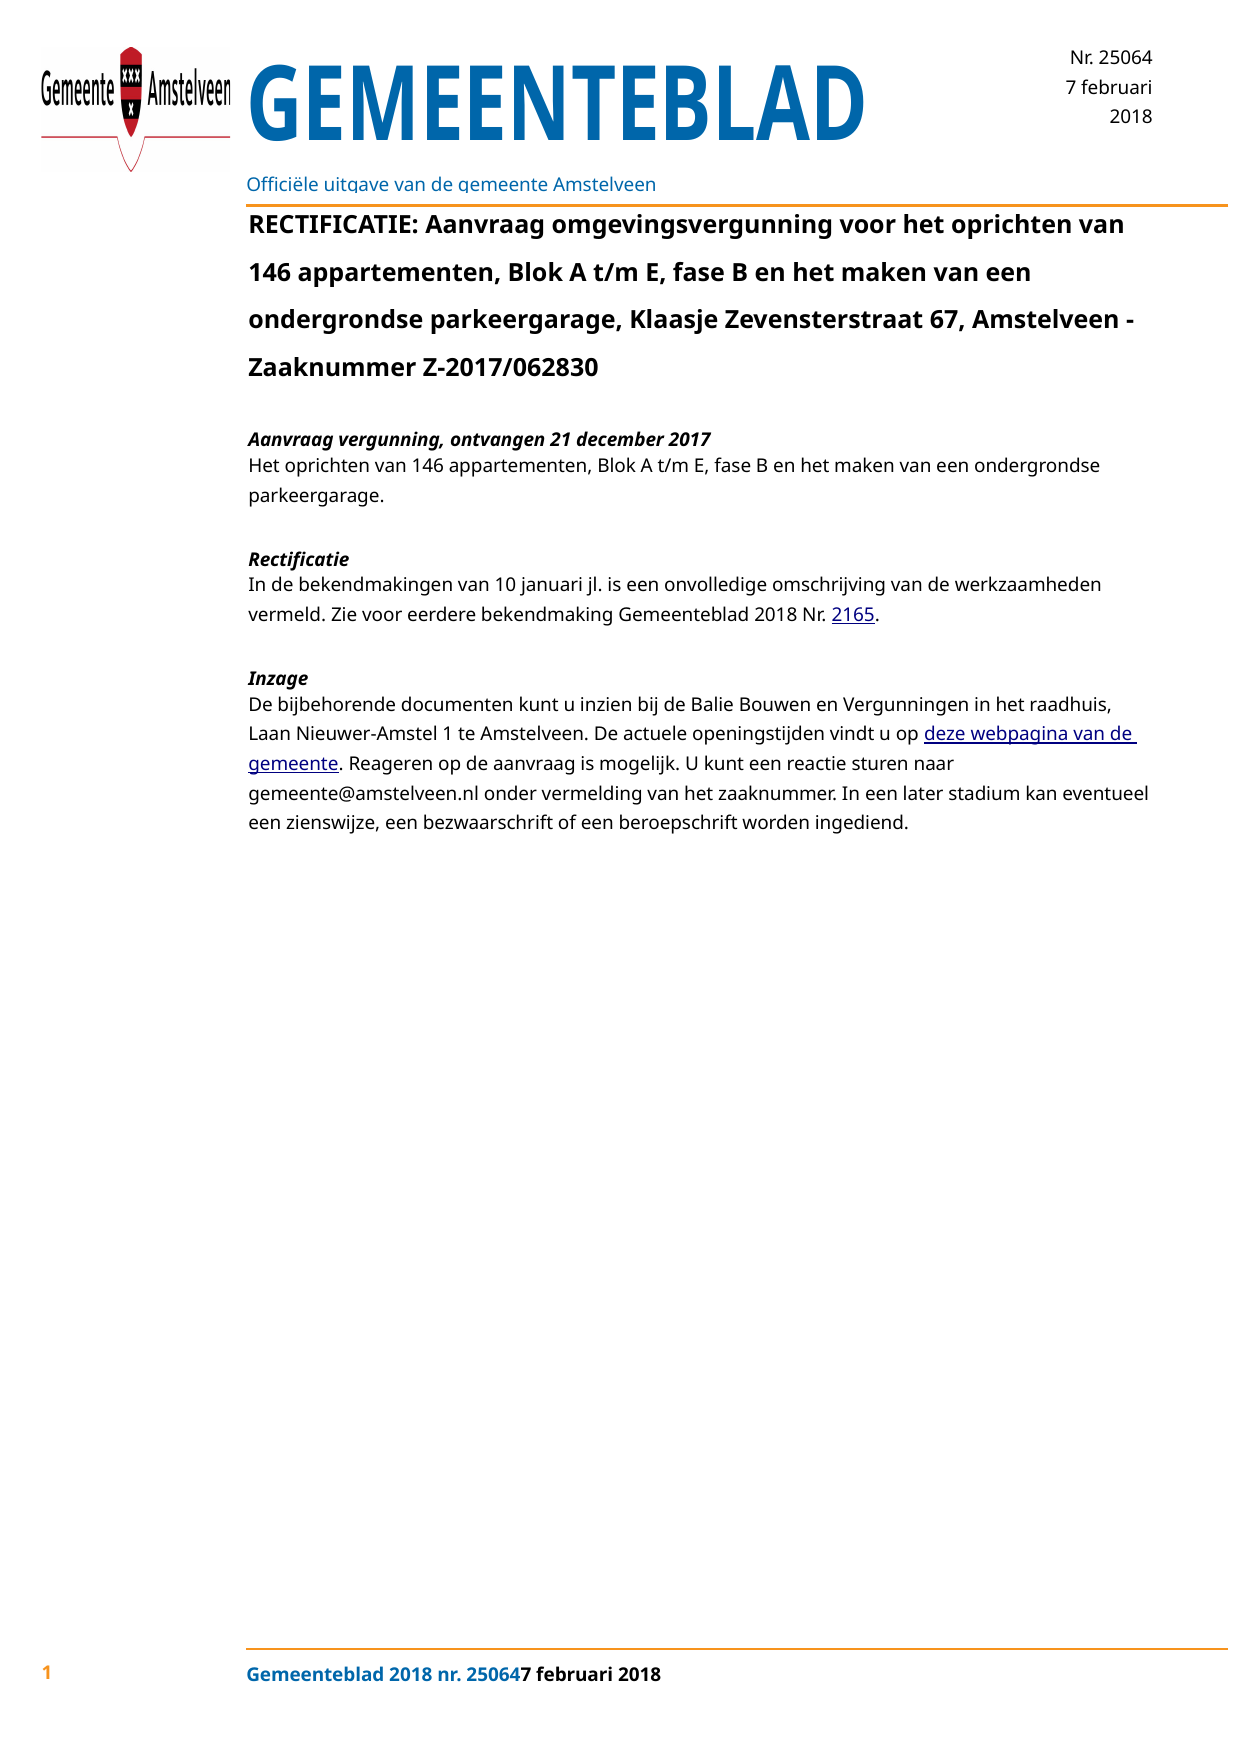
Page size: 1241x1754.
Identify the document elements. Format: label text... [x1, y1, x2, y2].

text Het oprichten van 146 appartementen, Blok A t/m E, fase B en het maken van een ondergrondse parkeergarage. [248, 452, 1152, 508]
text Inzage [248, 665, 1152, 691]
text RECTIFICATIE: Aanvraag omgevingsvergunning voor het oprichten van 146 appartementen, Blok A t/m E, fase B en het maken van een ondergrondse parkeergarage, Klaasje Zevensterstraat 67, Amstelveen - Zaaknummer Z-2017/062830 [248, 207, 1152, 384]
picture [41, 47, 231, 172]
text Rectificatie [248, 546, 1152, 572]
text Aanvraag vergunning, ontvangen 21 december 2017 [248, 427, 1152, 452]
text De bijbehorende documenten kunt u inzien bij de Balie Bouwen en Vergunningen in het raadhuis, Laan Nieuwer-Amstel 1 te Amstelveen. De actuele openingstijden vindt u op deze webpagina van de gemeente. Reageren op de aanvraag is mogelijk. U kunt een reactie sturen naar gemeente@amstelveen.nl onder vermelding van het zaaknummer. In een later stadium kan eventueel een zienswijze, een bezwaarschrift of een beroepschrift worden ingediend. [248, 691, 1152, 835]
text In de bekendmakingen van 10 januari jl. is een onvolledige omschrijving van de werkzaamheden vermeld. Zie voor eerdere bekendmaking Gemeenteblad 2018 Nr. 2165. [248, 572, 1152, 627]
